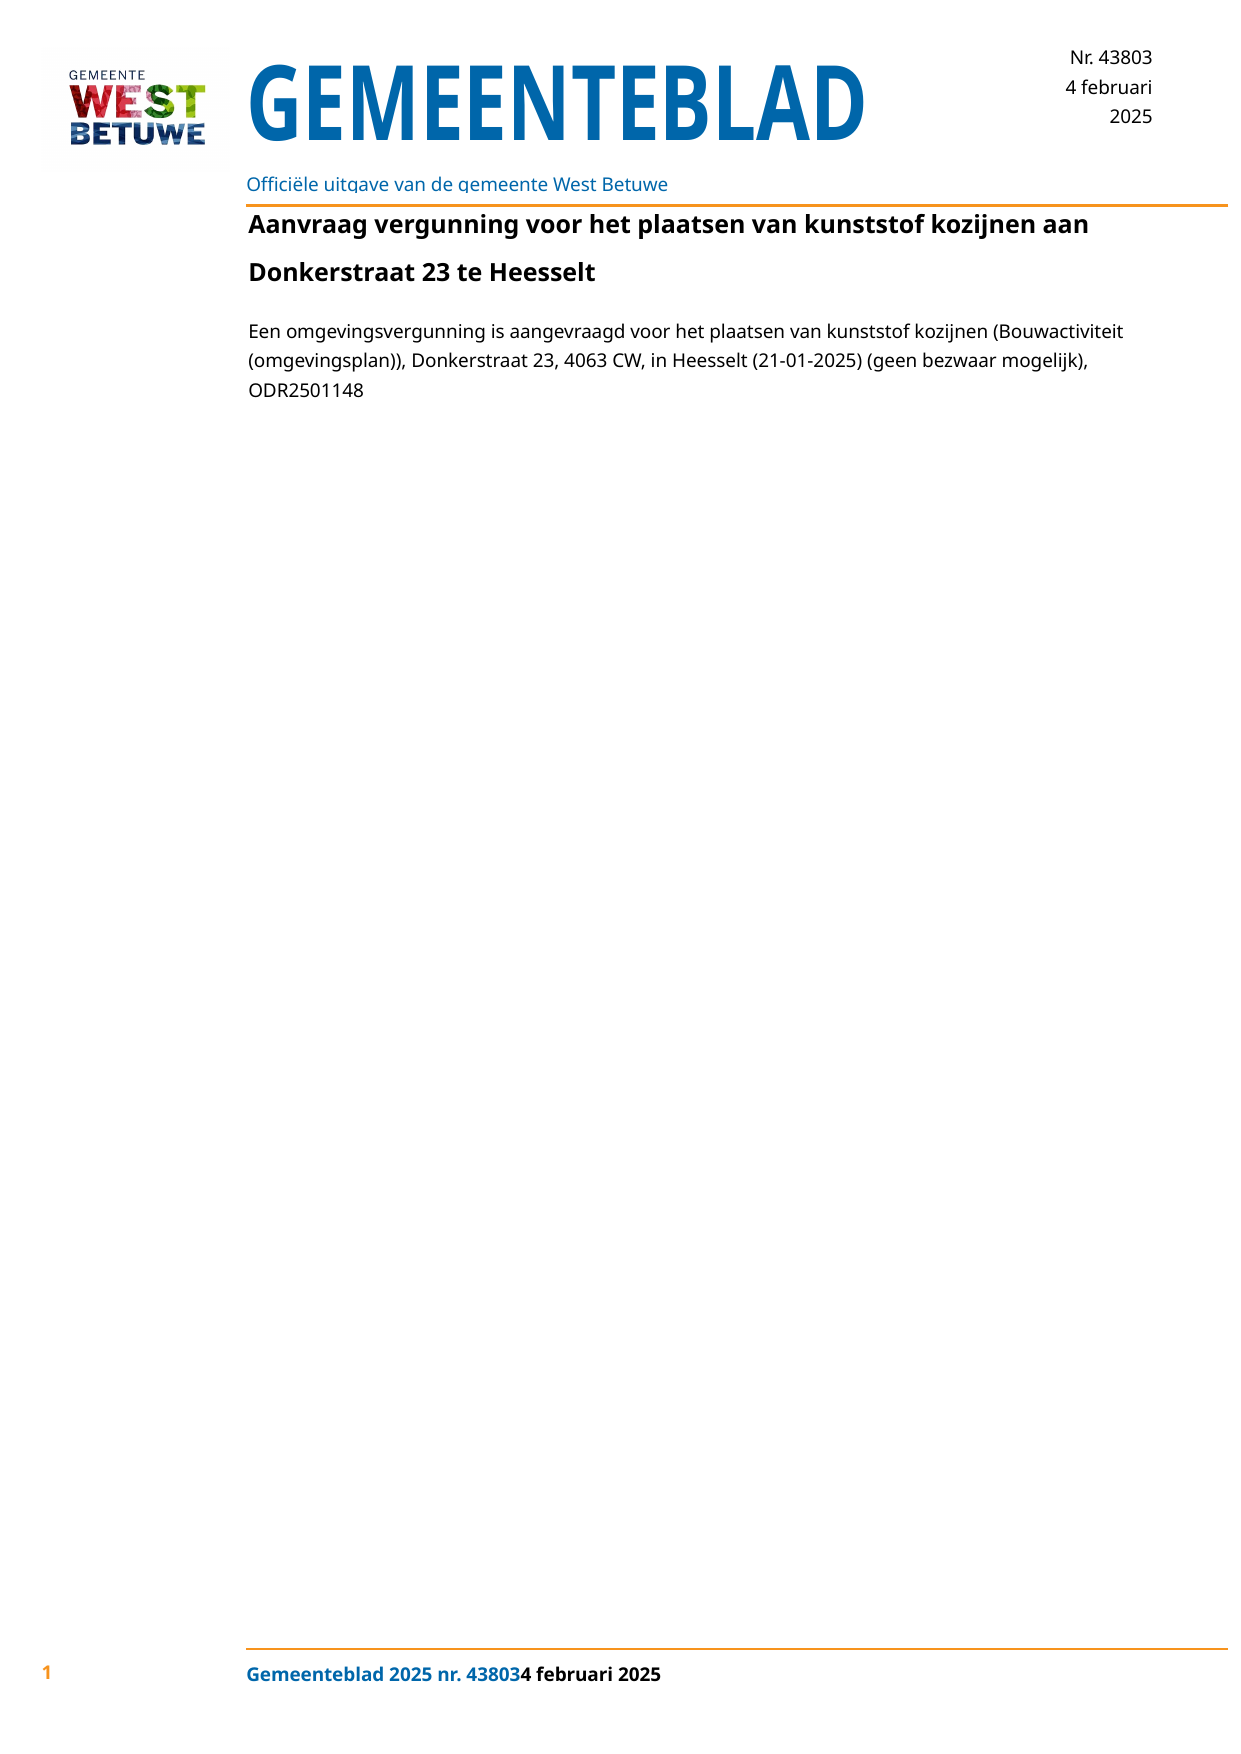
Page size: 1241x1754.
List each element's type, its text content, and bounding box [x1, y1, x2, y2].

picture [41, 47, 231, 172]
text Een omgevingsvergunning is aangevraagd voor het plaatsen van kunststof kozijnen (Bouwactiviteit (omgevingsplan)), Donkerstraat 23, 4063 CW, in Heesselt (21-01-2025) (geen bezwaar mogelijk), ODR2501148 [248, 318, 1152, 403]
text Aanvraag vergunning voor het plaatsen van kunststof kozijnen aan Donkerstraat 23 te Heesselt [248, 207, 1152, 288]
